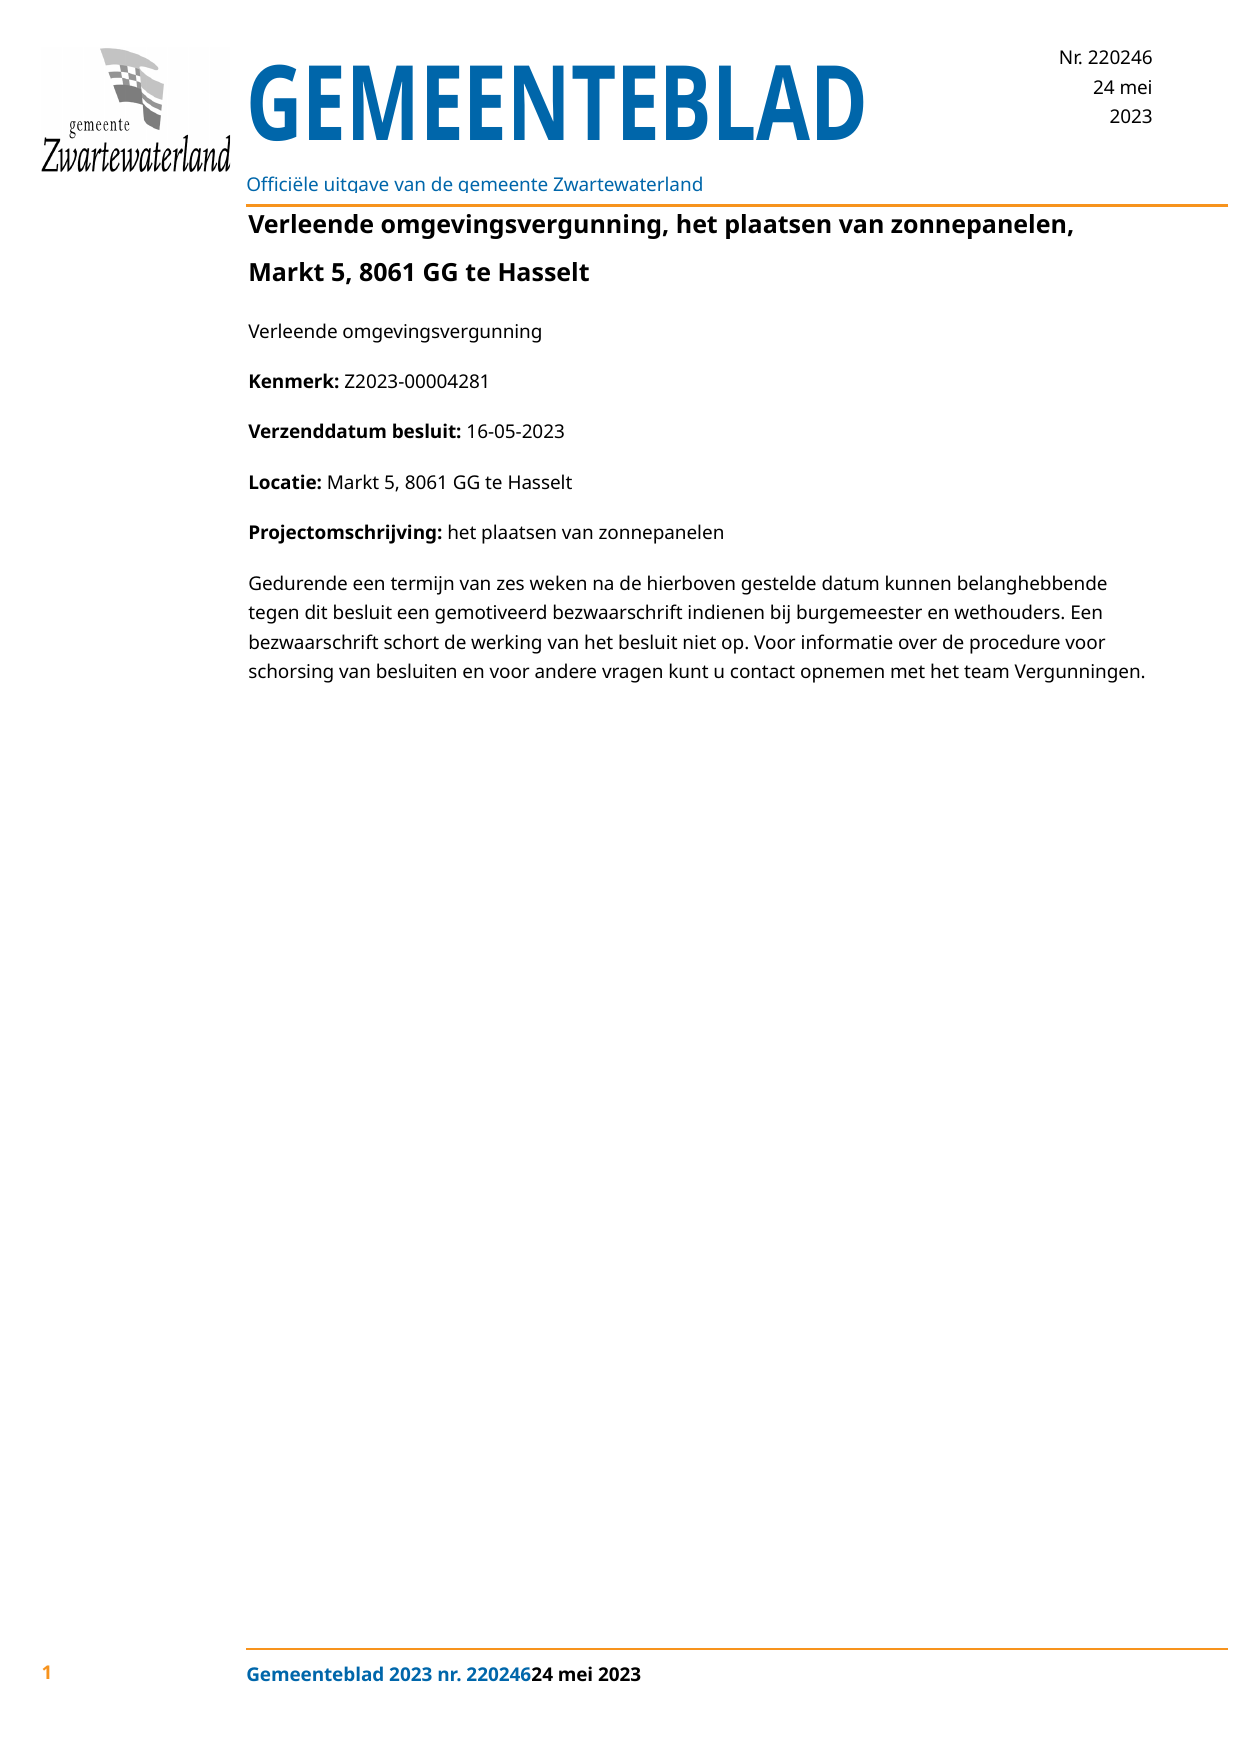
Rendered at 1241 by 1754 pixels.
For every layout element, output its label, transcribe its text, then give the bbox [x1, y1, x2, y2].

text Projectomschrijving: het plaatsen van zonnepanelen [248, 519, 1152, 545]
text Verleende omgevingsvergunning [248, 318, 1152, 344]
text Kenmerk: Z2023-00004281 [248, 368, 1152, 394]
text Verzenddatum besluit: 16-05-2023 [248, 419, 1152, 444]
text Locatie: Markt 5, 8061 GG te Hasselt [248, 469, 1152, 495]
picture [41, 47, 231, 172]
text Verleende omgevingsvergunning, het plaatsen van zonnepanelen, Markt 5, 8061 GG te Hasselt [248, 207, 1152, 288]
text Gedurende een termijn van zes weken na de hierboven gestelde datum kunnen belanghebbende tegen dit besluit een gemotiveerd bezwaarschrift indienen bij burgemeester en wethouders. Een bezwaarschrift schort de werking van het besluit niet op. Voor informatie over de procedure voor schorsing van besluiten en voor andere vragen kunt u contact opnemen met het team Vergunningen. [248, 570, 1152, 684]
